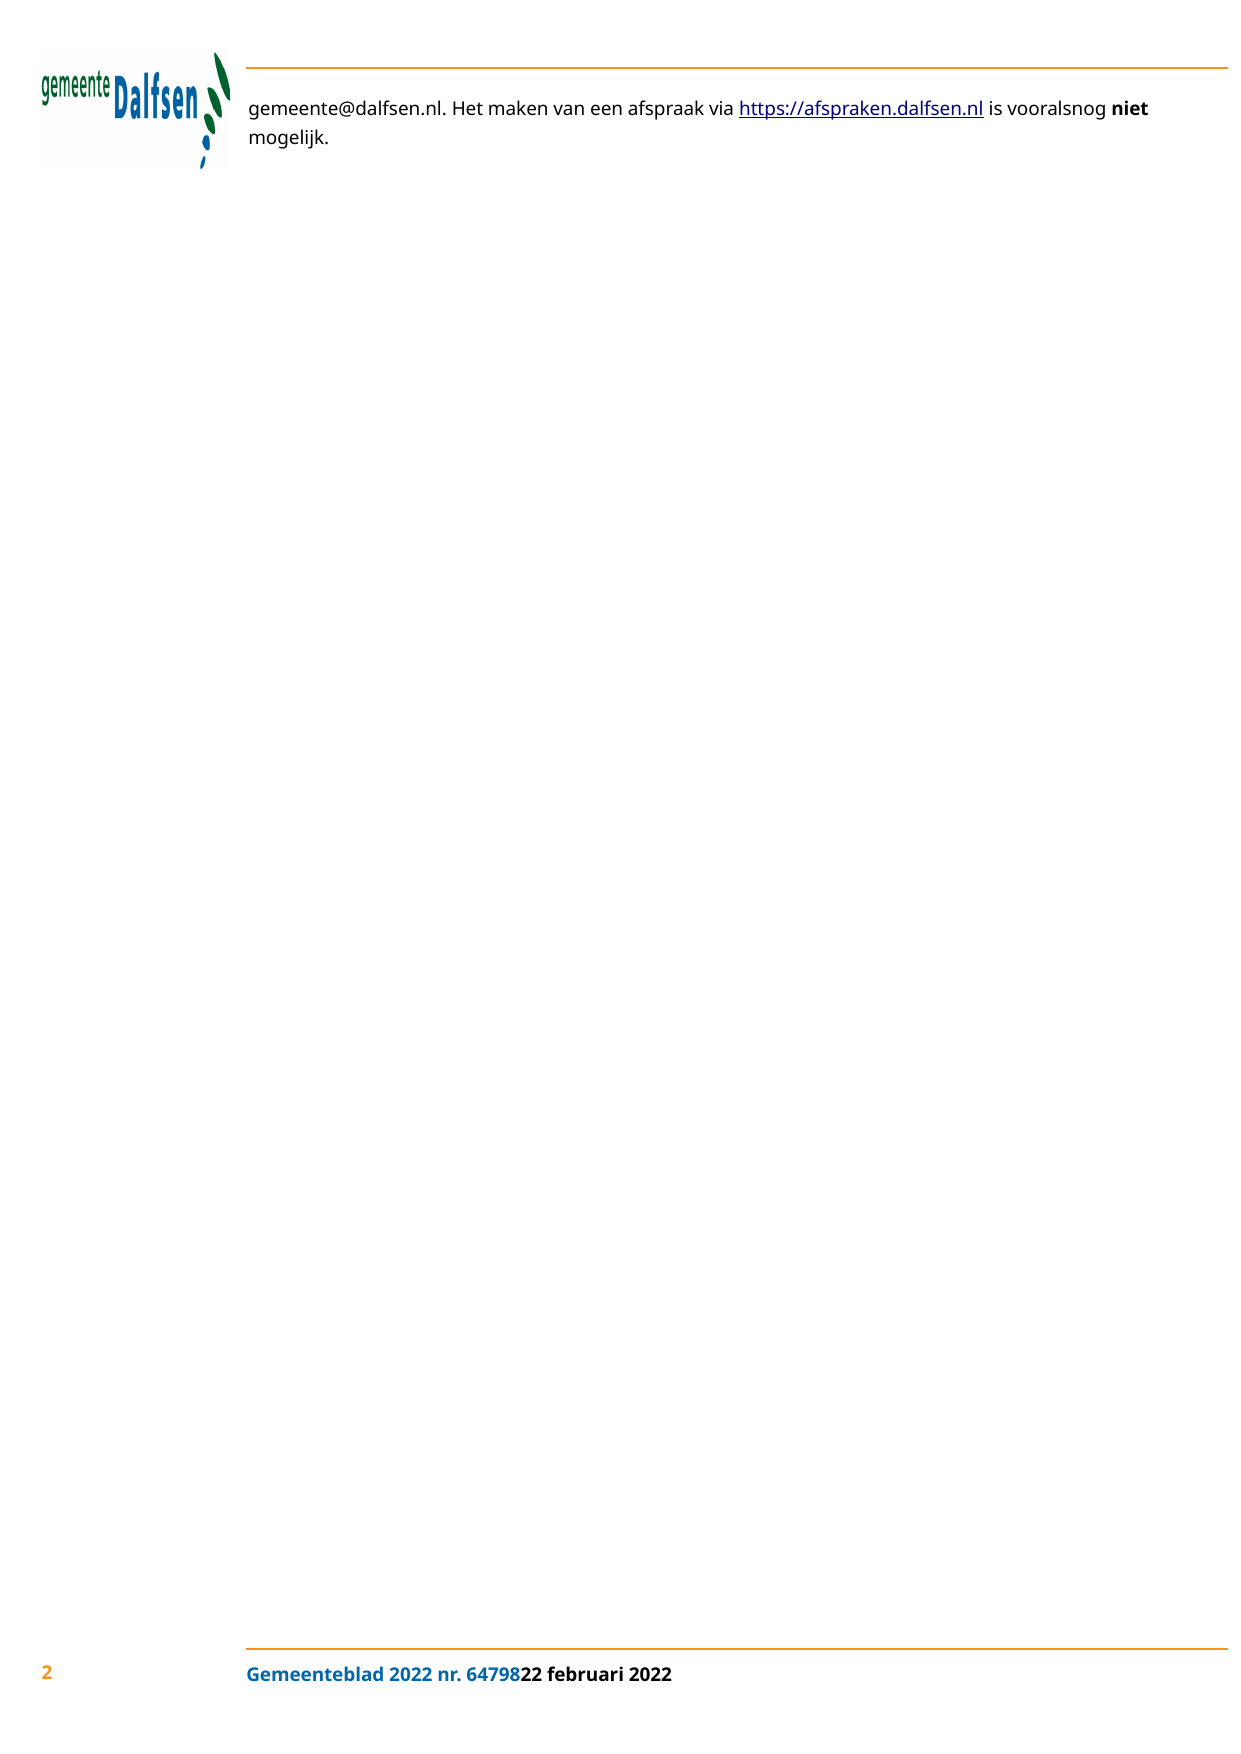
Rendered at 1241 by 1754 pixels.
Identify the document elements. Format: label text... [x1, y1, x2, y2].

picture [41, 47, 231, 172]
text gemeente@dalfsen.nl. Het maken van een afspraak via https://afspraken.dalfsen.nl is vooralsnog niet mogelijk. [248, 95, 1152, 150]
